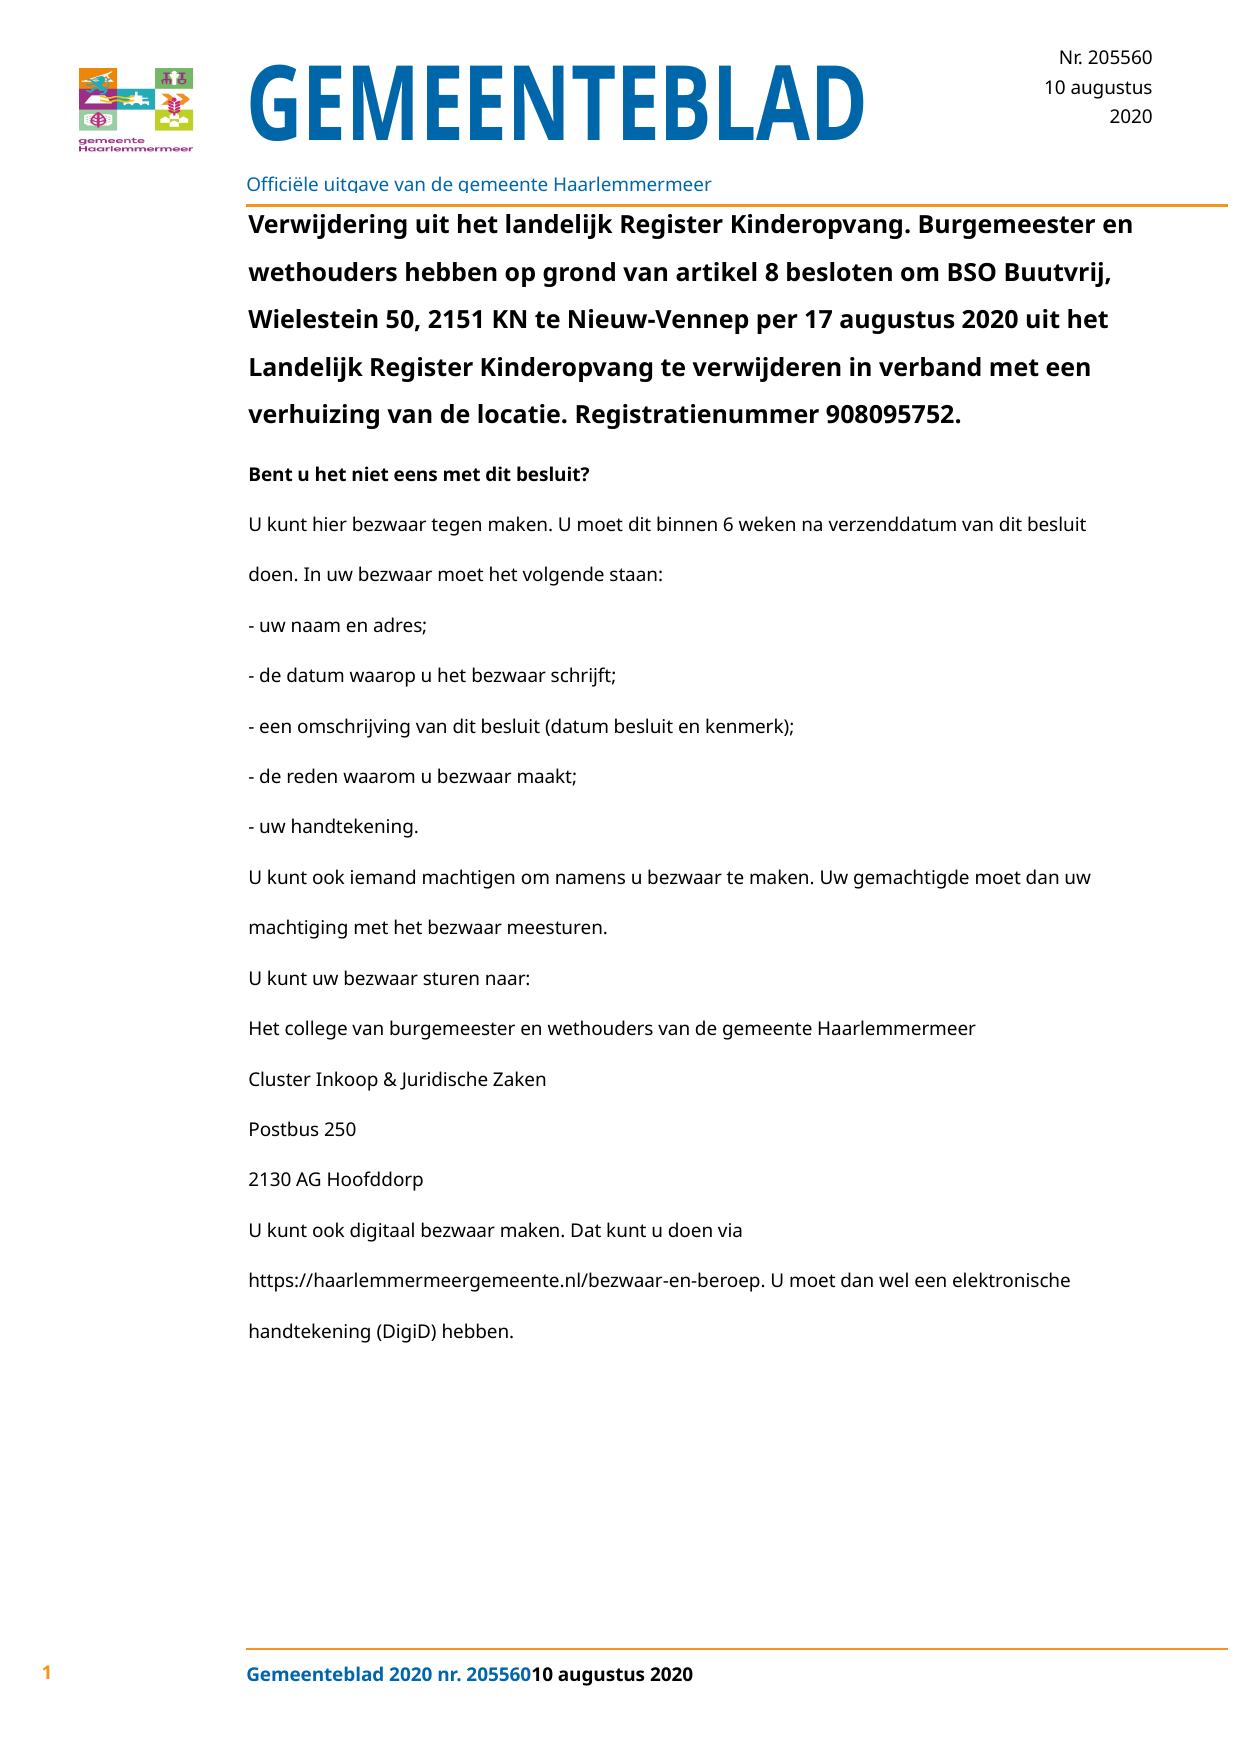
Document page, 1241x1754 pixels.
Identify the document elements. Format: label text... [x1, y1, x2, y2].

text - de reden waarom u bezwaar maakt; [248, 763, 1152, 789]
text Postbus 250 [248, 1116, 1152, 1142]
text 2130 AG Hoofddorp [248, 1167, 1152, 1192]
text Verwijdering uit het landelijk Register Kinderopvang. Burgemeester en wethouders hebben op grond van artikel 8 besloten om BSO Buutvrij, Wielestein 50, 2151 KN te Nieuw-Vennep per 17 augustus 2020 uit het Landelijk Register Kinderopvang te verwijderen in verband met een verhuizing van de locatie. Registratienummer 908095752. [248, 207, 1152, 431]
picture [41, 47, 231, 172]
text Cluster Inkoop & Juridische Zaken [248, 1066, 1152, 1091]
text U kunt hier bezwaar tegen maken. U moet dit binnen 6 weken na verzenddatum van dit besluit [248, 511, 1152, 537]
text - uw naam en adres; [248, 612, 1152, 638]
text Bent u het niet eens met dit besluit? [248, 461, 1152, 486]
text - een omschrijving van dit besluit (datum besluit en kenmerk); [248, 713, 1152, 738]
text U kunt ook digitaal bezwaar maken. Dat kunt u doen via [248, 1217, 1152, 1243]
text https://haarlemmermeergemeente.nl/bezwaar-en-beroep. U moet dan wel een elektronische [248, 1267, 1152, 1293]
text U kunt ook iemand machtigen om namens u bezwaar te maken. Uw gemachtigde moet dan uw [248, 864, 1152, 890]
text doen. In uw bezwaar moet het volgende staan: [248, 562, 1152, 587]
text Het college van burgemeester en wethouders van de gemeente Haarlemmermeer [248, 1015, 1152, 1041]
text - de datum waarop u het bezwaar schrijft; [248, 662, 1152, 688]
text - uw handtekening. [248, 814, 1152, 839]
text handtekening (DigiD) hebben. [248, 1318, 1152, 1343]
text machtiging met het bezwaar meesturen. [248, 914, 1152, 940]
text U kunt uw bezwaar sturen naar: [248, 965, 1152, 991]
